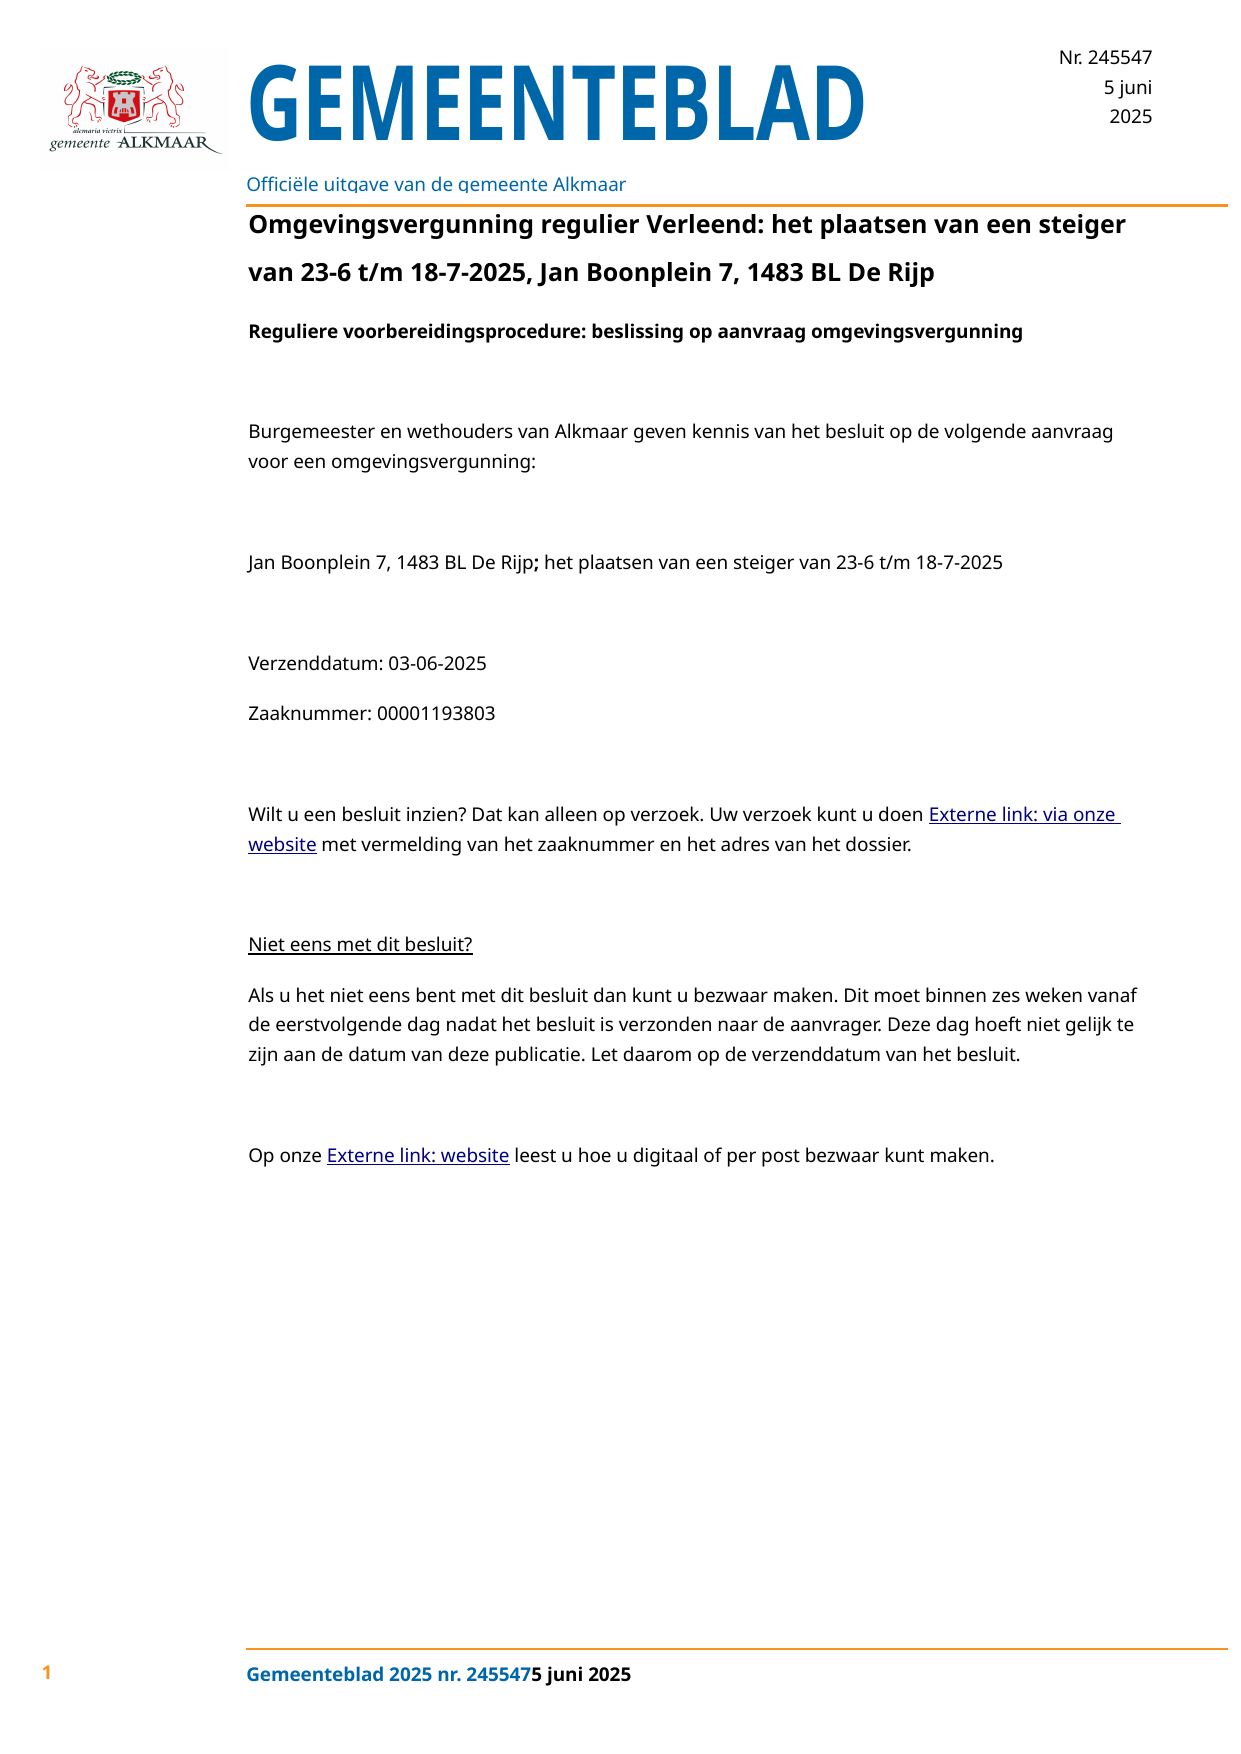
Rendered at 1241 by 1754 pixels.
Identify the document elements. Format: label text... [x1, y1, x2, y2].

text Als u het niet eens bent met dit besluit dan kunt u bezwaar maken. Dit moet binnen zes weken vanaf de eerstvolgende dag nadat het besluit is verzonden naar de aanvrager. Deze dag hoeft niet gelijk te zijn aan de datum van deze publicatie. Let daarom op de verzenddatum van het besluit. [248, 982, 1152, 1067]
text Omgevingsvergunning regulier Verleend: het plaatsen van een steiger van 23-6 t/m 18-7-2025, Jan Boonplein 7, 1483 BL De Rijp [248, 207, 1152, 288]
text Jan Boonplein 7, 1483 BL De Rijp; het plaatsen van een steiger van 23-6 t/m 18-7-2025 [248, 549, 1152, 575]
text Wilt u een besluit inzien? Dat kan alleen op verzoek. Uw verzoek kunt u doen Externe link: via onze website met vermelding van het zaaknummer en het adres van het dossier. [248, 801, 1152, 857]
text Zaaknummer: 00001193803 [248, 700, 1152, 726]
text Burgemeester en wethouders van Alkmaar geven kennis van het besluit op de volgende aanvraag voor een omgevingsvergunning: [248, 419, 1152, 474]
text Reguliere voorbereidingsprocedure: beslissing op aanvraag omgevingsvergunning [248, 318, 1152, 344]
text Op onze Externe link: website leest u hoe u digitaal of per post bezwaar kunt maken. [248, 1142, 1152, 1168]
text Verzenddatum: 03-06-2025 [248, 650, 1152, 676]
text Niet eens met dit besluit? [248, 932, 1152, 957]
picture [41, 47, 231, 172]
